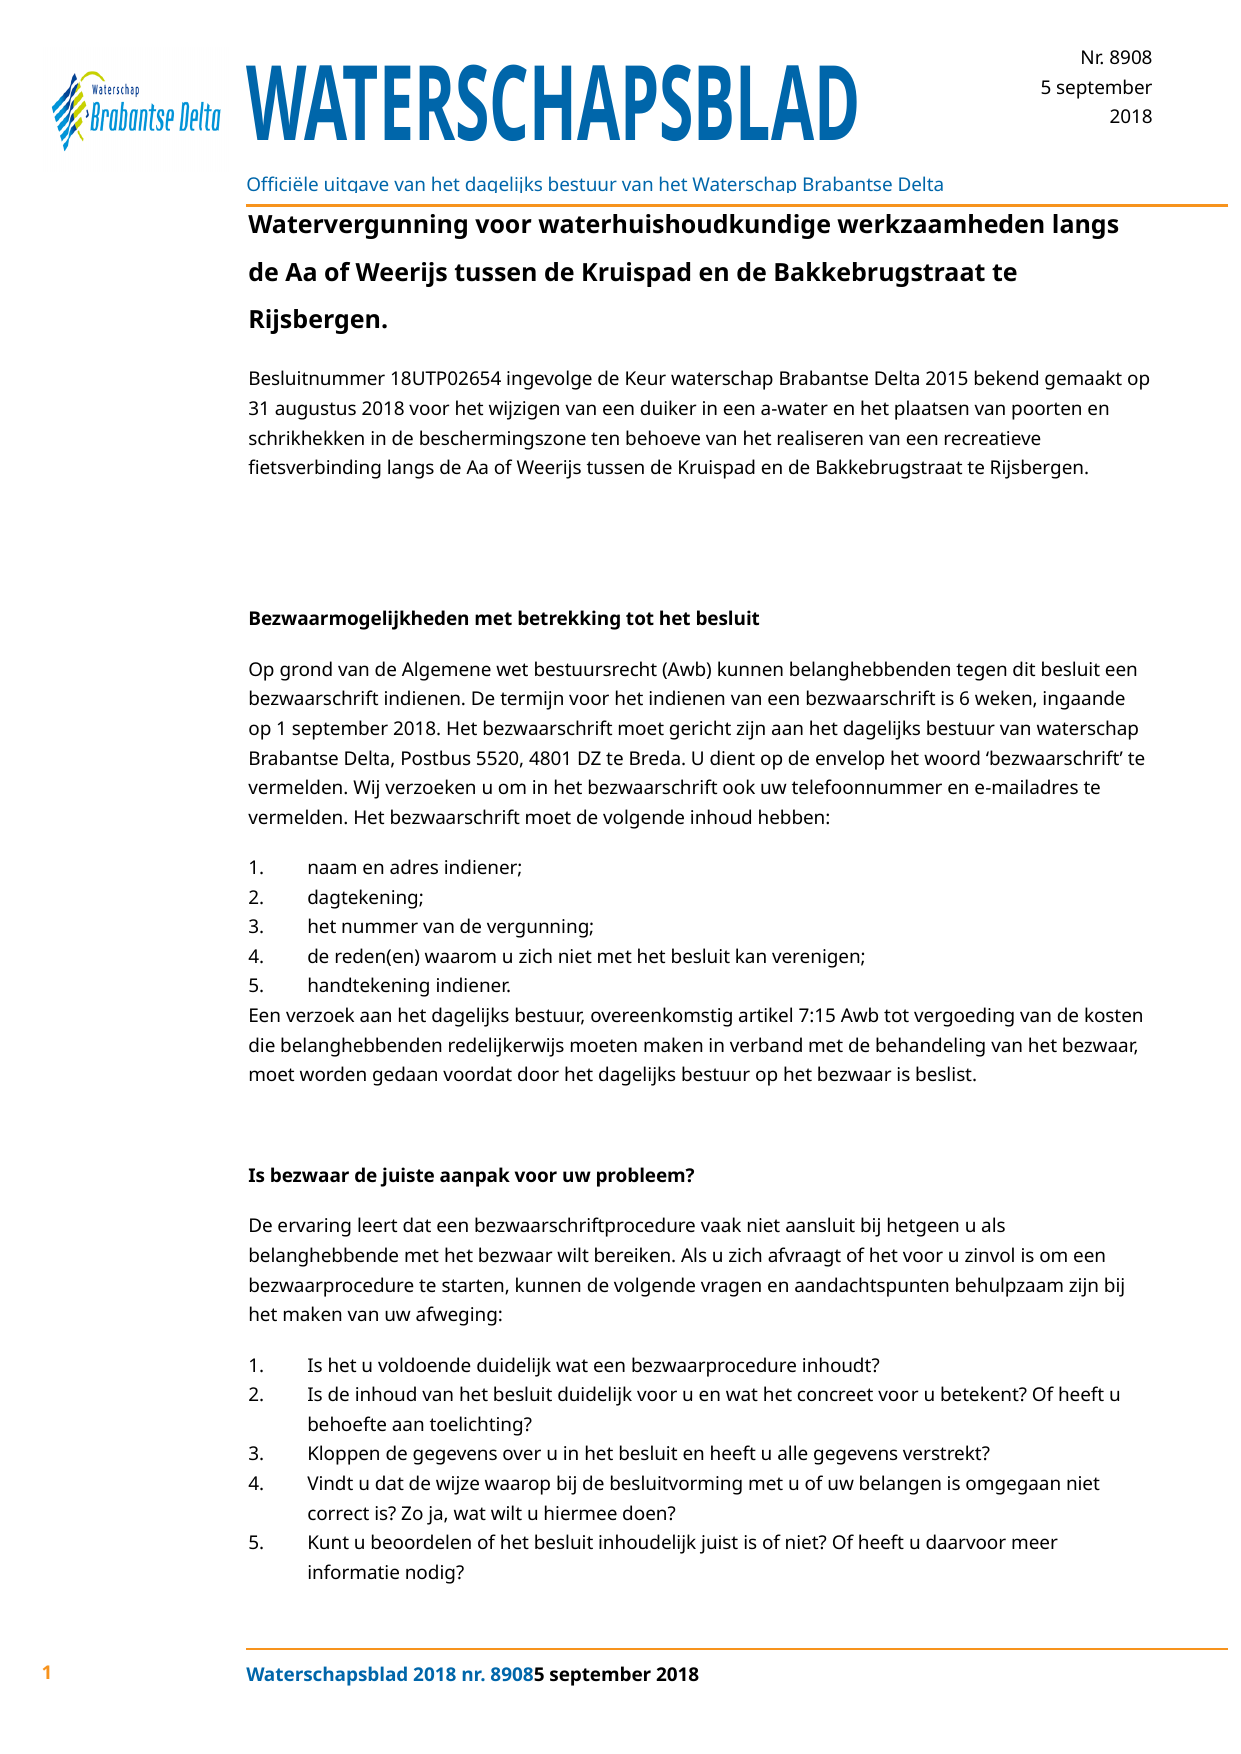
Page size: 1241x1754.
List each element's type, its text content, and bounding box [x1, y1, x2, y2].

list de reden(en) waarom u zich niet met het besluit kan verenigen; [248, 943, 1152, 969]
text Is bezwaar de juiste aanpak voor uw probleem? [248, 1162, 1152, 1188]
text Watervergunning voor waterhuishoudkundige werkzaamheden langs de Aa of Weerijs tussen de Kruispad en de Bakkebrugstraat te Rijsbergen. [248, 207, 1152, 336]
list Kloppen de gegevens over u in het besluit en heeft u alle gegevens verstrekt? [248, 1441, 1152, 1466]
text De ervaring leert dat een bezwaarschriftprocedure vaak niet aansluit bij hetgeen u als belanghebbende met het bezwaar wilt bereiken. Als u zich afvraagt of het voor u zinvol is om een bezwaarprocedure te starten, kunnen de volgende vragen en aandachtspunten behulpzaam zijn bij het maken van uw afweging: [248, 1213, 1152, 1327]
text Een verzoek aan het dagelijks bestuur, overeenkomstig artikel 7:15 Awb tot vergoeding van de kosten die belanghebbenden redelijkerwijs moeten maken in verband met de behandeling van het bezwaar, moet worden gedaan voordat door het dagelijks bestuur op het bezwaar is beslist. [248, 1002, 1152, 1087]
list handtekening indiener. [248, 973, 1152, 998]
list Vindt u dat de wijze waarop bij de besluitvorming met u of uw belangen is omgegaan niet correct is? Zo ja, wat wilt u hiermee doen? [248, 1470, 1152, 1525]
list Is de inhoud van het besluit duidelijk voor u en wat het concreet voor u betekent? Of heeft u behoefte aan toelichting? [248, 1381, 1152, 1437]
picture [41, 47, 231, 172]
text Bezwaarmogelijkheden met betrekking tot het besluit [248, 606, 1152, 631]
list naam en adres indiener; [248, 854, 1152, 880]
list het nummer van de vergunning; [248, 913, 1152, 939]
text Op grond van de Algemene wet bestuursrecht (Awb) kunnen belanghebbenden tegen dit besluit een bezwaarschrift indienen. De termijn voor het indienen van een bezwaarschrift is 6 weken, ingaande op 1 september 2018. Het bezwaarschrift moet gericht zijn aan het dagelijks bestuur van waterschap Brabantse Delta, Postbus 5520, 4801 DZ te Breda. U dient op de envelop het woord ‘bezwaarschrift’ te vermelden. Wij verzoeken u om in het bezwaarschrift ook uw telefoonnummer en e‑mailadres te vermelden. Het bezwaarschrift moet de volgende inhoud hebben: [248, 656, 1152, 829]
list dagtekening; [248, 884, 1152, 909]
text Besluitnummer 18UTP02654 ingevolge de Keur waterschap Brabantse Delta 2015 bekend gemaakt op 31 augustus 2018 voor het wijzigen van een duiker in een a-water en het plaatsen van poorten en schrikhekken in de beschermingszone ten behoeve van het realiseren van een recreatieve fietsverbinding langs de Aa of Weerijs tussen de Kruispad en de Bakkebrugstraat te Rijsbergen. [248, 366, 1152, 480]
list Is het u voldoende duidelijk wat een bezwaarprocedure inhoudt? [248, 1352, 1152, 1377]
list Kunt u beoordelen of het besluit inhoudelijk juist is of niet? Of heeft u daarvoor meer informatie nodig? [248, 1529, 1152, 1584]
